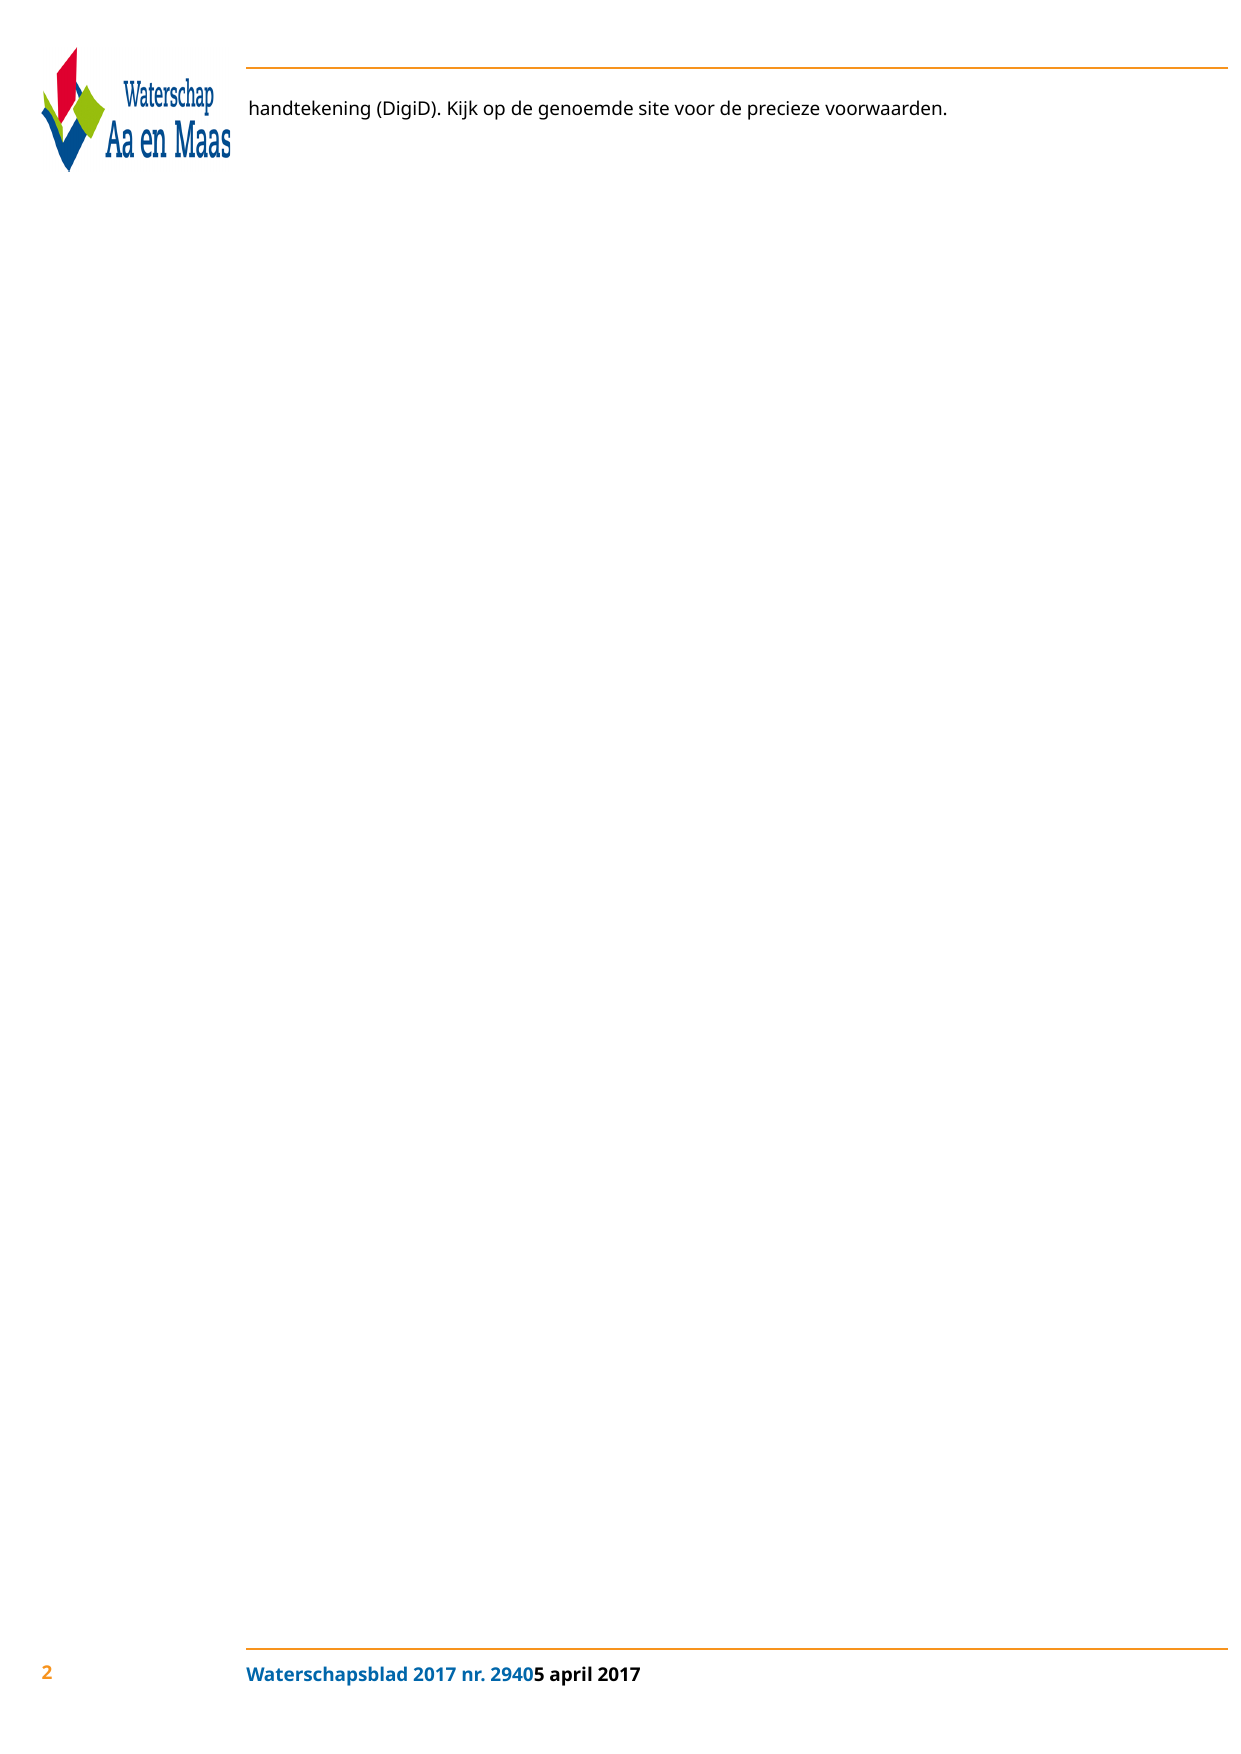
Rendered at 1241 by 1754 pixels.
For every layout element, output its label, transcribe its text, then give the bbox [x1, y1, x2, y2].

picture [41, 47, 231, 172]
text handtekening (DigiD). Kijk op de genoemde site voor de precieze voorwaarden. [248, 95, 1152, 121]
